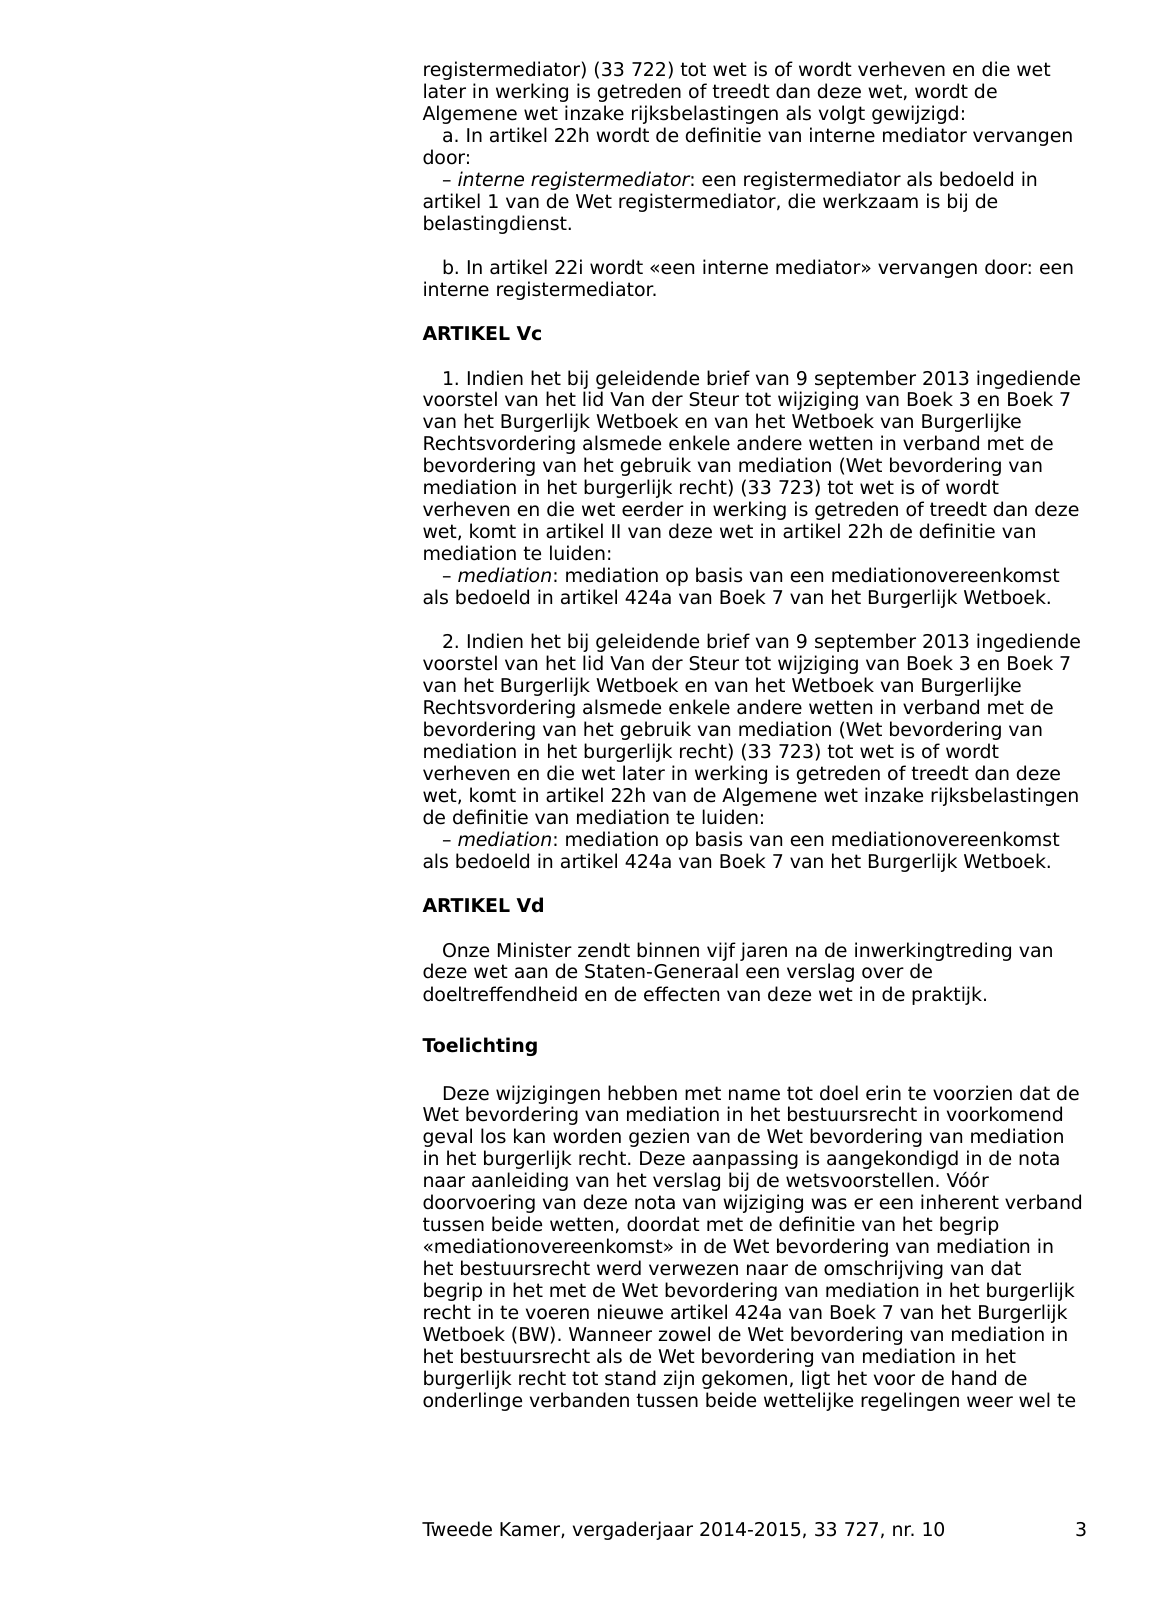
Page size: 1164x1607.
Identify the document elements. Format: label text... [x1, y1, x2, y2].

subtitle ARTIKEL Vc [422, 323, 1087, 345]
text Onze Minister zendt binnen vijf jaren na de inwerkingtreding van deze wet aan de Staten-Generaal een verslag over de doeltreffendheid en de effecten van deze wet in de praktijk. [422, 939, 1087, 1005]
text – mediation: mediation op basis van een mediationovereenkomst als bedoeld in artikel 424a van Boek 7 van het Burgerlijk Wetboek. [422, 565, 1087, 609]
text Deze wijzigingen hebben met name tot doel erin te voorzien dat de Wet bevordering van mediation in het bestuursrecht in voorkomend geval los kan worden gezien van de Wet bevordering van mediation in het burgerlijk recht. Deze aanpassing is aangekondigd in de nota naar aanleiding van het verslag bij de wetsvoorstellen. Vóór doorvoering van deze nota van wijziging was er een inherent verband tussen beide wetten, doordat met de definitie van het begrip «mediationovereenkomst» in de Wet bevordering van mediation in het bestuursrecht werd verwezen naar de omschrijving van dat begrip in het met de Wet bevordering van mediation in het burgerlijk recht in te voeren nieuwe artikel 424a van Boek 7 van het Burgerlijk Wetboek (BW). Wanneer zowel de Wet bevordering van mediation in het bestuursrecht als de Wet bevordering van mediation in het burgerlijk recht tot stand zijn gekomen, ligt het voor de hand de onderlinge verbanden tussen beide wettelijke regelingen weer wel te [422, 1082, 1087, 1412]
text – interne registermediator: een registermediator als bedoeld in artikel 1 van de Wet registermediator, die werkzaam is bij de belastingdienst. [422, 169, 1087, 235]
text 1. Indien het bij geleidende brief van 9 september 2013 ingediende voorstel van het lid Van der Steur tot wijziging van Boek 3 en Boek 7 van het Burgerlijk Wetboek en van het Wetboek van Burgerlijke Rechtsvordering alsmede enkele andere wetten in verband met de bevordering van het gebruik van mediation (Wet bevordering van mediation in het burgerlijk recht) (33 723) tot wet is of wordt verheven en die wet eerder in werking is getreden of treedt dan deze wet, komt in artikel II van deze wet in artikel 22h de definitie van mediation te luiden: [422, 367, 1087, 565]
subtitle Toelichting [422, 1035, 1087, 1057]
text b. In artikel 22i wordt «een interne mediator» vervangen door: een interne registermediator. [422, 257, 1087, 301]
text a. In artikel 22h wordt de definitie van interne mediator vervangen door: [422, 125, 1087, 169]
text registermediator) (33 722) tot wet is of wordt verheven en die wet later in werking is getreden of treedt dan deze wet, wordt de Algemene wet inzake rijksbelastingen als volgt gewijzigd: [422, 59, 1087, 125]
text 2. Indien het bij geleidende brief van 9 september 2013 ingediende voorstel van het lid Van der Steur tot wijziging van Boek 3 en Boek 7 van het Burgerlijk Wetboek en van het Wetboek van Burgerlijke Rechtsvordering alsmede enkele andere wetten in verband met de bevordering van het gebruik van mediation (Wet bevordering van mediation in het burgerlijk recht) (33 723) tot wet is of wordt verheven en die wet later in werking is getreden of treedt dan deze wet, komt in artikel 22h van de Algemene wet inzake rijksbelastingen de definitie van mediation te luiden: [422, 631, 1087, 829]
text – mediation: mediation op basis van een mediationovereenkomst als bedoeld in artikel 424a van Boek 7 van het Burgerlijk Wetboek. [422, 829, 1087, 873]
subtitle ARTIKEL Vd [422, 895, 1087, 917]
